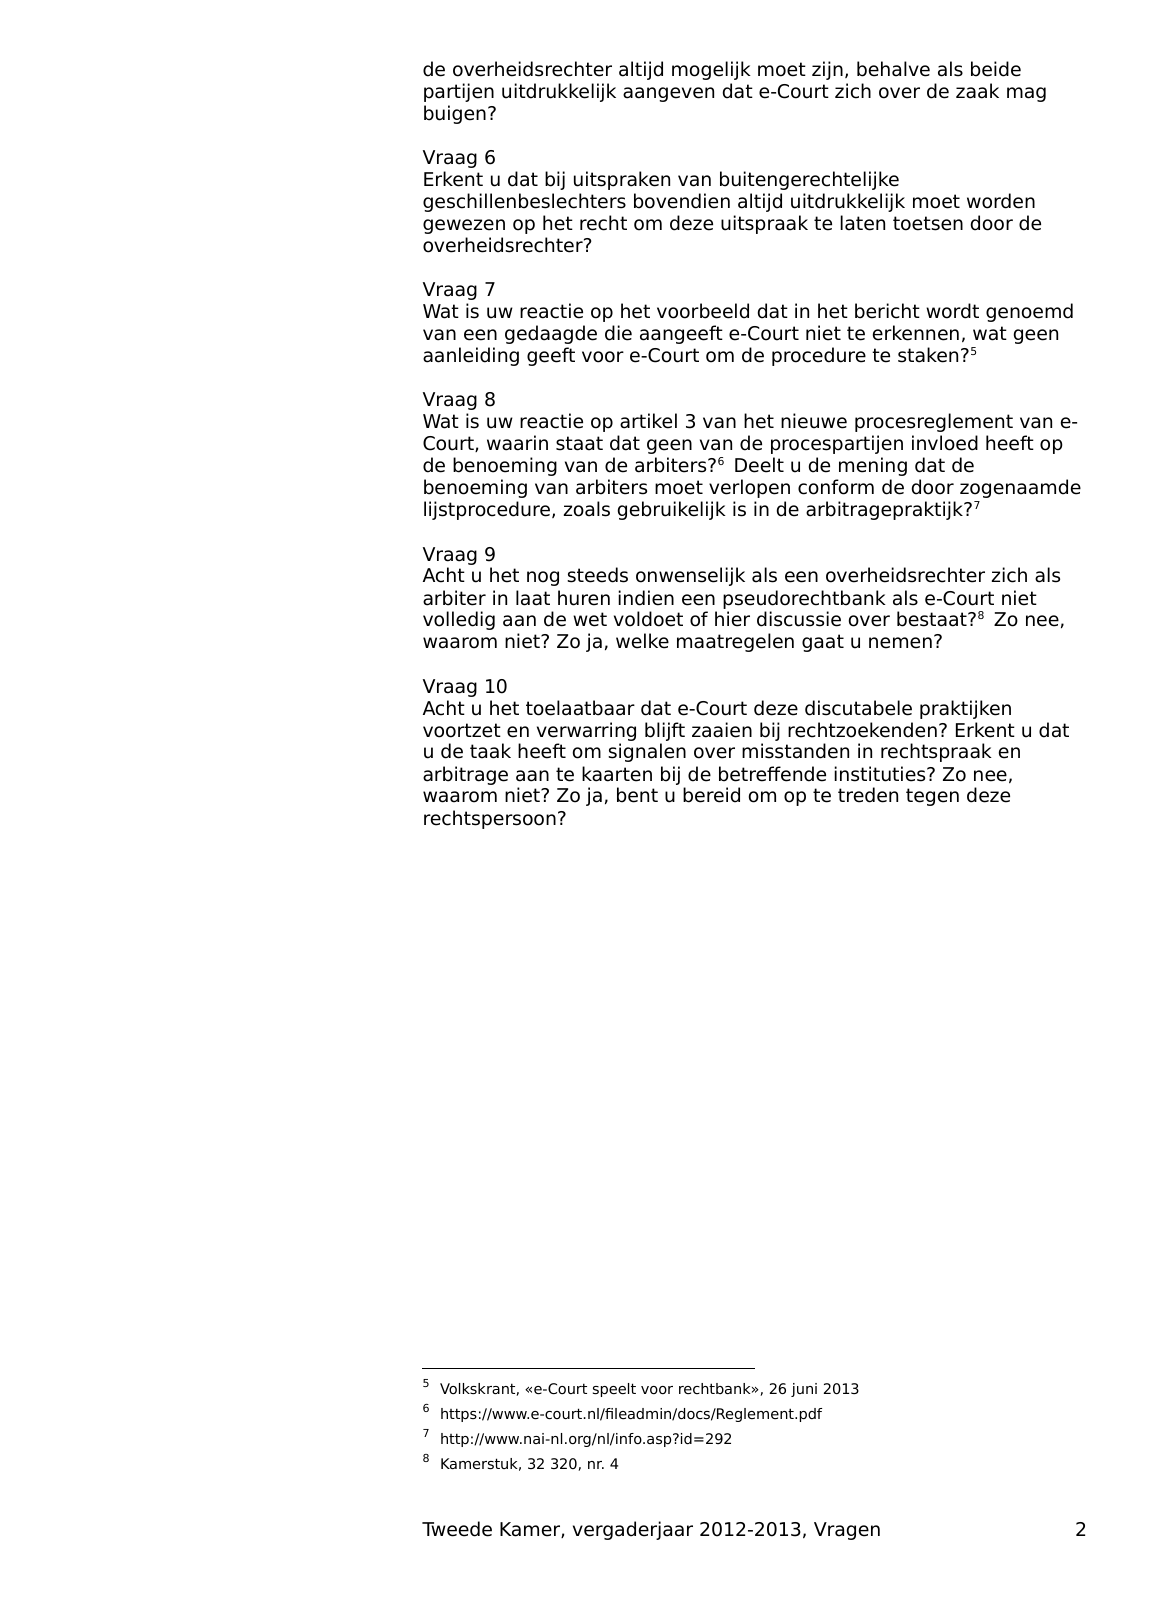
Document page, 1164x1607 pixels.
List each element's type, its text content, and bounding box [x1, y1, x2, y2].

text Vraag 7 [422, 279, 1087, 301]
text Erkent u dat bij uitspraken van buitengerechtelijke geschillenbeslechters bovendien altijd uitdrukkelijk moet worden gewezen op het recht om deze uitspraak te laten toetsen door de overheidsrechter? [422, 169, 1087, 257]
text Vraag 9 [422, 543, 1087, 565]
text http://www.nai-nl.org/nl/info.asp?id=292 [422, 1427, 1087, 1449]
text Kamerstuk, 32 320, nr. 4 [422, 1452, 1087, 1474]
text Wat is uw reactie op het voorbeeld dat in het bericht wordt genoemd van een gedaagde die aangeeft e-Court niet te erkennen, wat geen aanleiding geeft voor e-Court om de procedure te staken? [422, 301, 1087, 367]
text Volkskrant, «e-Court speelt voor rechtbank», 26 juni 2013 [422, 1377, 1087, 1399]
text https://www.e-court.nl/fileadmin/docs/Reglement.pdf [422, 1402, 1087, 1424]
text Vraag 6 [422, 147, 1087, 169]
text Acht u het nog steeds onwenselijk als een overheidsrechter zich als arbiter in laat huren indien een pseudorechtbank als e-Court niet volledig aan de wet voldoet of hier discussie over bestaat? Zo nee, waarom niet? Zo ja, welke maatregelen gaat u nemen? [422, 565, 1087, 653]
text de overheidsrechter altijd mogelijk moet zijn, behalve als beide partijen uitdrukkelijk aangeven dat e-Court zich over de zaak mag buigen? [422, 59, 1087, 125]
text Acht u het toelaatbaar dat e-Court deze discutabele praktijken voortzet en verwarring blijft zaaien bij rechtzoekenden? Erkent u dat u de taak heeft om signalen over misstanden in rechtspraak en arbitrage aan te kaarten bij de betreffende instituties? Zo nee, waarom niet? Zo ja, bent u bereid om op te treden tegen deze rechtspersoon? [422, 697, 1087, 829]
text Wat is uw reactie op artikel 3 van het nieuwe procesreglement van e-Court, waarin staat dat geen van de procespartijen invloed heeft op de benoeming van de arbiters? Deelt u de mening dat de benoeming van arbiters moet verlopen conform de door zogenaamde lijstprocedure, zoals gebruikelijk is in de arbitragepraktijk? [422, 411, 1087, 521]
text Vraag 8 [422, 389, 1087, 411]
text Vraag 10 [422, 676, 1087, 697]
